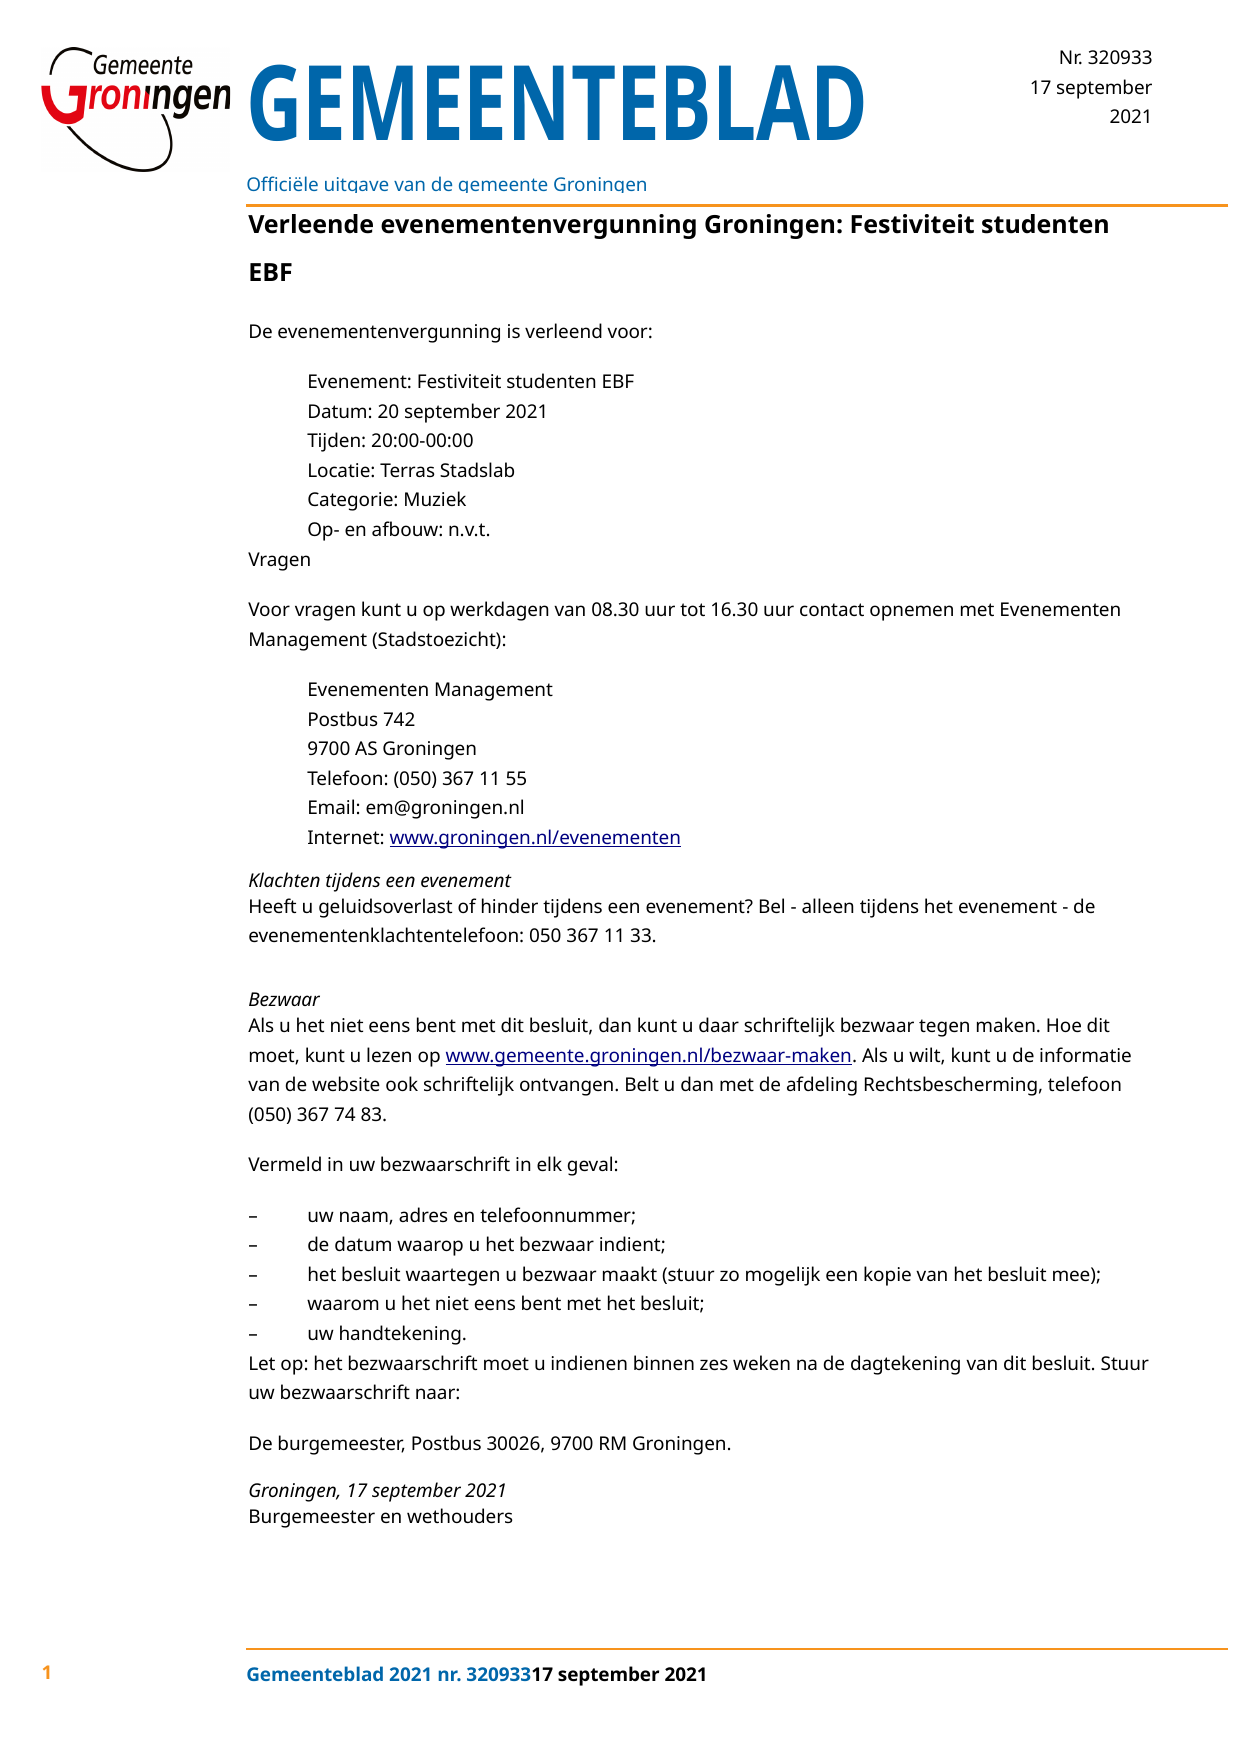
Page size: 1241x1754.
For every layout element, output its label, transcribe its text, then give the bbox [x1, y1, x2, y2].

text Heeft u geluidsoverlast of hinder tijdens een evenement? Bel - alleen tijdens het evenement - de evenementenklachtentelefoon: 050 367 11 33. [248, 893, 1152, 948]
list Locatie: Terras Stadslab [248, 457, 1152, 483]
picture [41, 47, 231, 172]
list uw naam, adres en telefoonnummer; [248, 1202, 1152, 1228]
text Voor vragen kunt u op werkdagen van 08.30 uur tot 16.30 uur contact opnemen met Evenementen Management (Stadstoezicht): [248, 596, 1152, 652]
list uw handtekening. [248, 1320, 1152, 1346]
list Tijden: 20:00-00:00 [248, 427, 1152, 453]
list Evenement: Festiviteit studenten EBF [248, 368, 1152, 394]
list 9700 AS Groningen [248, 735, 1152, 761]
list waarom u het niet eens bent met het besluit; [248, 1291, 1152, 1316]
text Vragen [248, 546, 1152, 572]
text Let op: het bezwaarschrift moet u indienen binnen zes weken na de dagtekening van dit besluit. Stuur uw bezwaarschrift naar: [248, 1350, 1152, 1405]
list Op- en afbouw: n.v.t. [248, 516, 1152, 542]
text Verleende evenementenvergunning Groningen: Festiviteit studenten EBF [248, 207, 1152, 288]
text Klachten tijdens een evenement [248, 867, 1152, 893]
list Datum: 20 september 2021 [248, 398, 1152, 424]
text Vermeld in uw bezwaarschrift in elk geval: [248, 1151, 1152, 1177]
list Telefoon: (050) 367 11 55 [248, 765, 1152, 791]
list Categorie: Muziek [248, 487, 1152, 512]
list Internet: www.groningen.nl/evenementen [248, 824, 1152, 850]
text Als u het niet eens bent met dit besluit, dan kunt u daar schriftelijk bezwaar tegen maken. Hoe dit moet, kunt u lezen op www.gemeente.groningen.nl/bezwaar-maken. Als u wilt, kunt u de informatie van de website ook schriftelijk ontvangen. Belt u dan met de afdeling Rechtsbescherming, telefoon (050) 367 74 83. [248, 1012, 1152, 1127]
text Bezwaar [248, 987, 1152, 1012]
text Groningen, 17 september 2021 [248, 1478, 1152, 1503]
list Email: em@groningen.nl [248, 794, 1152, 820]
list Postbus 742 [248, 706, 1152, 732]
text De burgemeester, Postbus 30026, 9700 RM Groningen. [248, 1430, 1152, 1456]
list het besluit waartegen u bezwaar maakt (stuur zo mogelijk een kopie van het besluit mee); [248, 1261, 1152, 1287]
list de datum waarop u het bezwaar indient; [248, 1231, 1152, 1257]
list Evenementen Management [248, 676, 1152, 702]
text De evenementenvergunning is verleend voor: [248, 318, 1152, 344]
text Burgemeester en wethouders [248, 1503, 1152, 1529]
